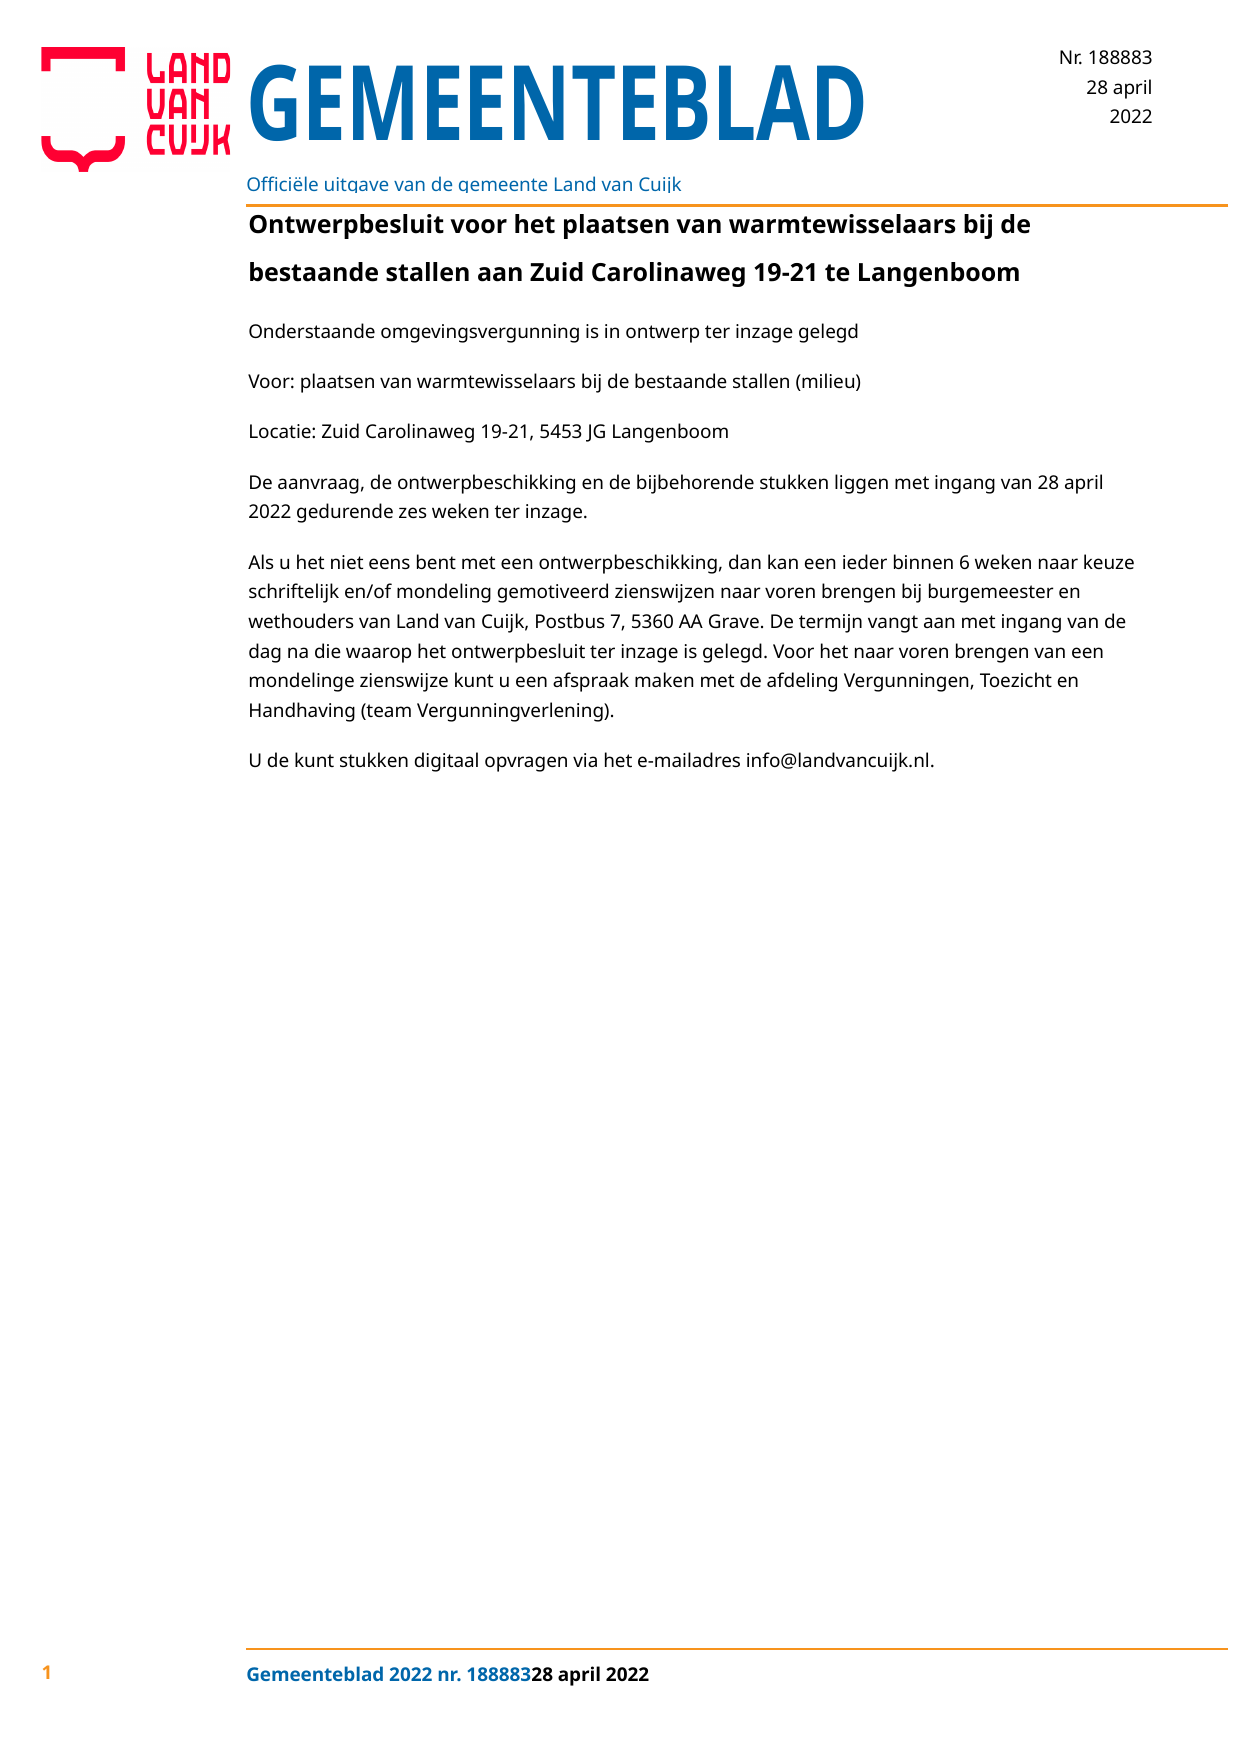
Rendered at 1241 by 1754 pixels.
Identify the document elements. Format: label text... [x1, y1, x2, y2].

text Onderstaande omgevingsvergunning is in ontwerp ter inzage gelegd [248, 318, 1152, 344]
text U de kunt stukken digitaal opvragen via het e-mailadres info@landvancuijk.nl. [248, 747, 1152, 773]
picture [41, 47, 231, 172]
text Ontwerpbesluit voor het plaatsen van warmtewisselaars bij de bestaande stallen aan Zuid Carolinaweg 19-21 te Langenboom [248, 207, 1152, 288]
text Als u het niet eens bent met een ontwerpbeschikking, dan kan een ieder binnen 6 weken naar keuze schriftelijk en/of mondeling gemotiveerd zienswijzen naar voren brengen bij burgemeester en wethouders van Land van Cuijk, Postbus 7, 5360 AA Grave. De termijn vangt aan met ingang van de dag na die waarop het ontwerpbesluit ter inzage is gelegd. Voor het naar voren brengen van een mondelinge zienswijze kunt u een afspraak maken met de afdeling Vergunningen, Toezicht en Handhaving (team Vergunningverlening). [248, 549, 1152, 723]
text Voor: plaatsen van warmtewisselaars bij de bestaande stallen (milieu) [248, 368, 1152, 394]
text De aanvraag, de ontwerpbeschikking en de bijbehorende stukken liggen met ingang van 28 april 2022 gedurende zes weken ter inzage. [248, 469, 1152, 524]
text Locatie: Zuid Carolinaweg 19-21, 5453 JG Langenboom [248, 419, 1152, 444]
